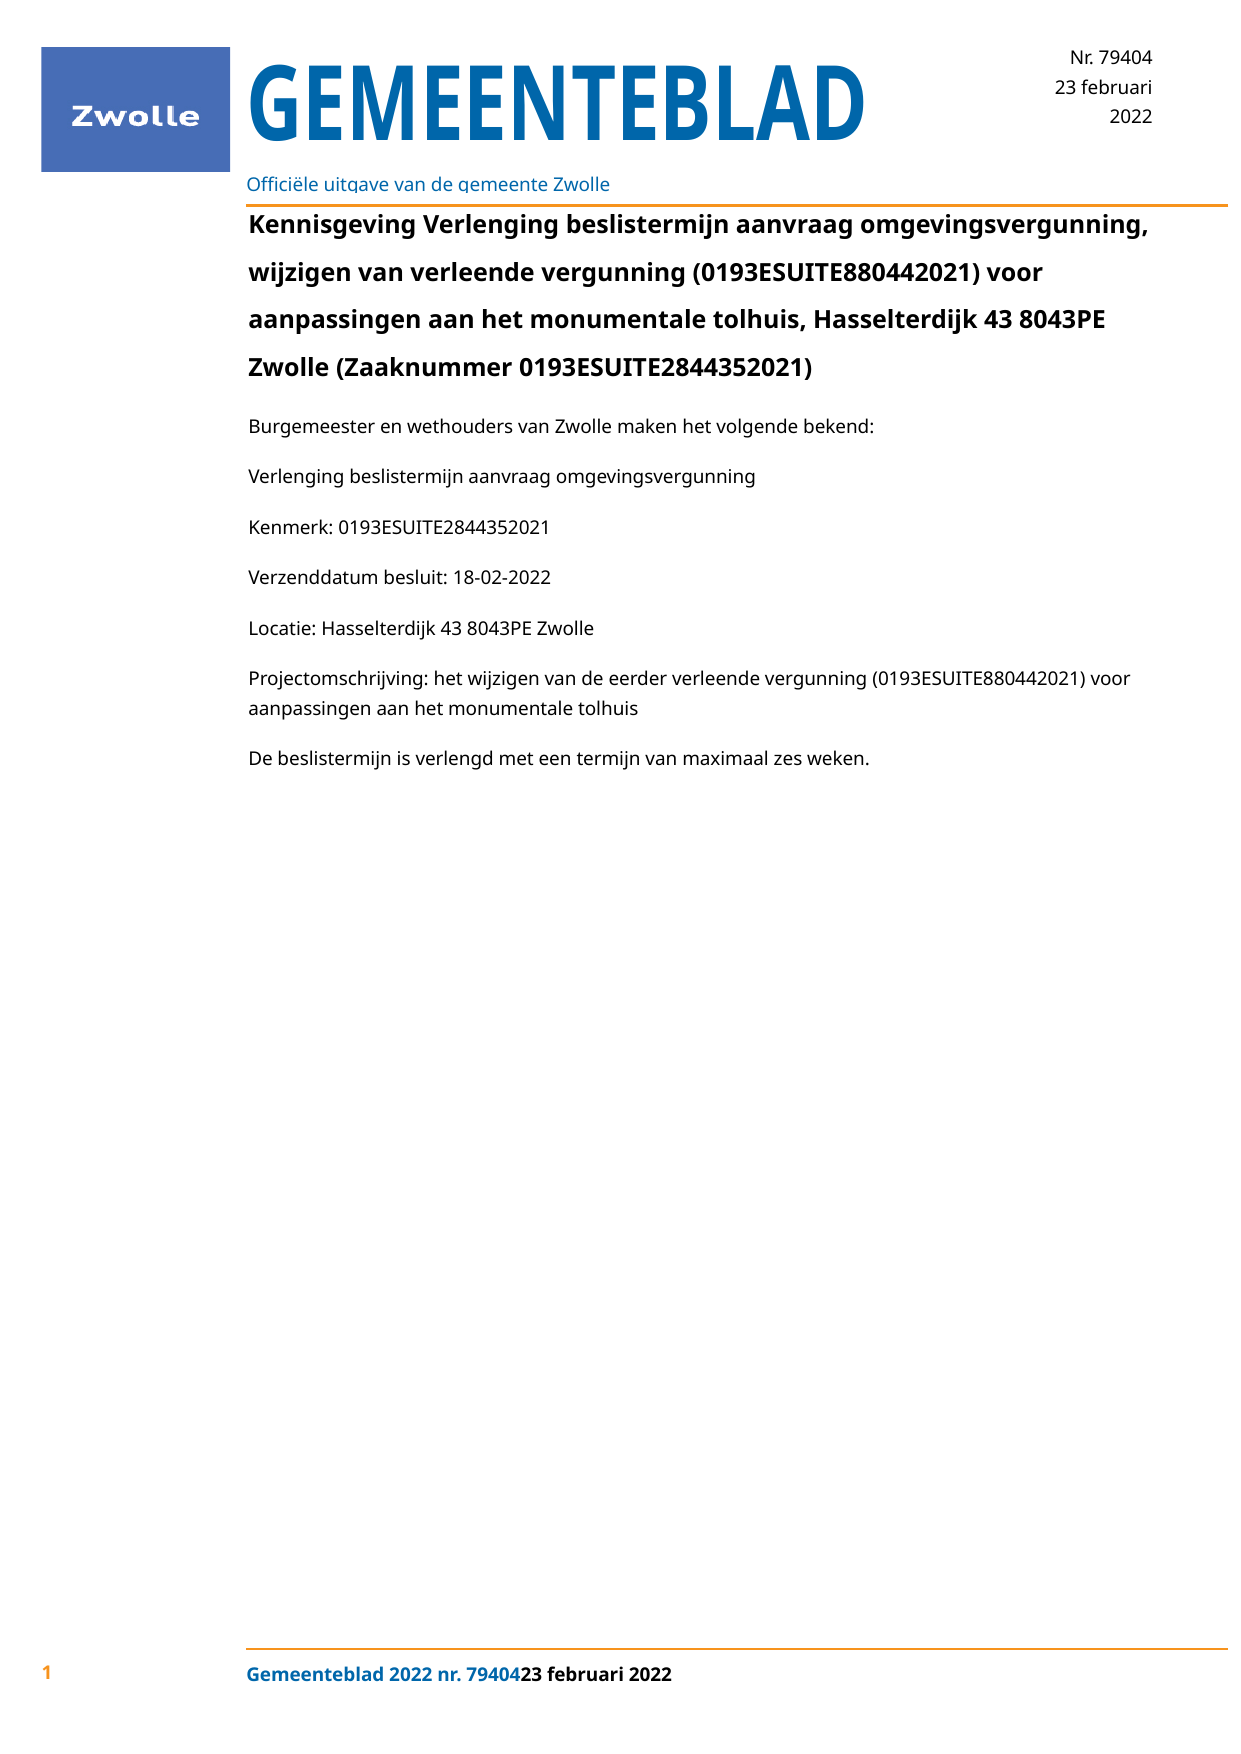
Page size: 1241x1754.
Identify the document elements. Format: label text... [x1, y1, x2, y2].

text Kennisgeving Verlenging beslistermijn aanvraag omgevingsvergunning, wijzigen van verleende vergunning (0193ESUITE880442021) voor aanpassingen aan het monumentale tolhuis, Hasselterdijk 43 8043PE Zwolle (Zaaknummer 0193ESUITE2844352021) [248, 207, 1152, 384]
picture [41, 47, 231, 172]
text Verzenddatum besluit: 18-02-2022 [248, 564, 1152, 590]
text Locatie: Hasselterdijk 43 8043PE Zwolle [248, 615, 1152, 641]
text Verlenging beslistermijn aanvraag omgevingsvergunning [248, 463, 1152, 489]
text Burgemeester en wethouders van Zwolle maken het volgende bekend: [248, 413, 1152, 439]
text Kenmerk: 0193ESUITE2844352021 [248, 514, 1152, 540]
text Projectomschrijving: het wijzigen van de eerder verleende vergunning (0193ESUITE880442021) voor aanpassingen aan het monumentale tolhuis [248, 665, 1152, 721]
text De beslistermijn is verlengd met een termijn van maximaal zes weken. [248, 745, 1152, 771]
